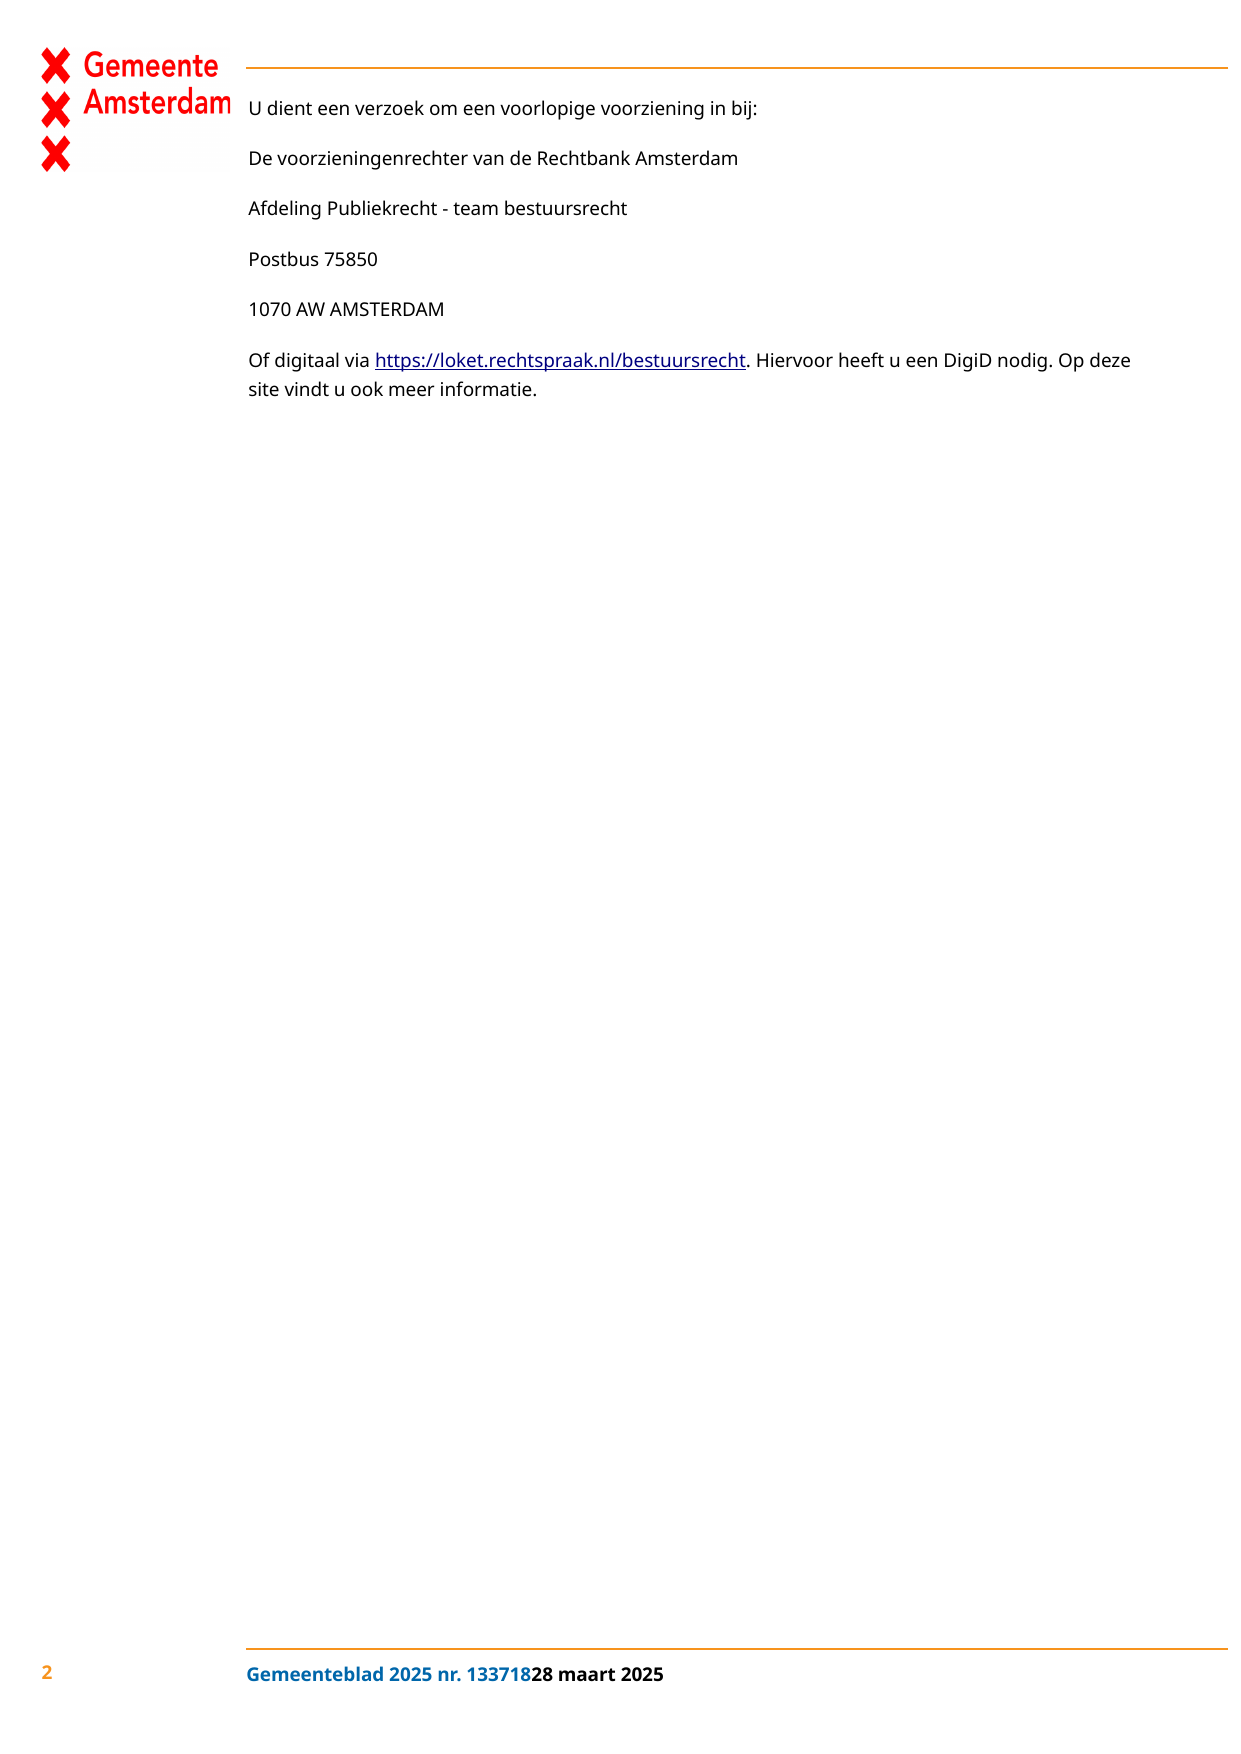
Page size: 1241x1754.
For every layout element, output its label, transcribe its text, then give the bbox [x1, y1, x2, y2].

text Postbus 75850 [248, 246, 1152, 272]
text U dient een verzoek om een voorlopige voorziening in bij: [248, 95, 1152, 121]
text Of digitaal via https://loket.rechtspraak.nl/bestuursrecht. Hiervoor heeft u een DigiD nodig. Op deze site vindt u ook meer informatie. [248, 347, 1152, 402]
text De voorzieningenrechter van de Rechtbank Amsterdam [248, 145, 1152, 171]
picture [41, 47, 231, 172]
text Afdeling Publiekrecht - team bestuursrecht [248, 196, 1152, 221]
text 1070 AW AMSTERDAM [248, 296, 1152, 322]
